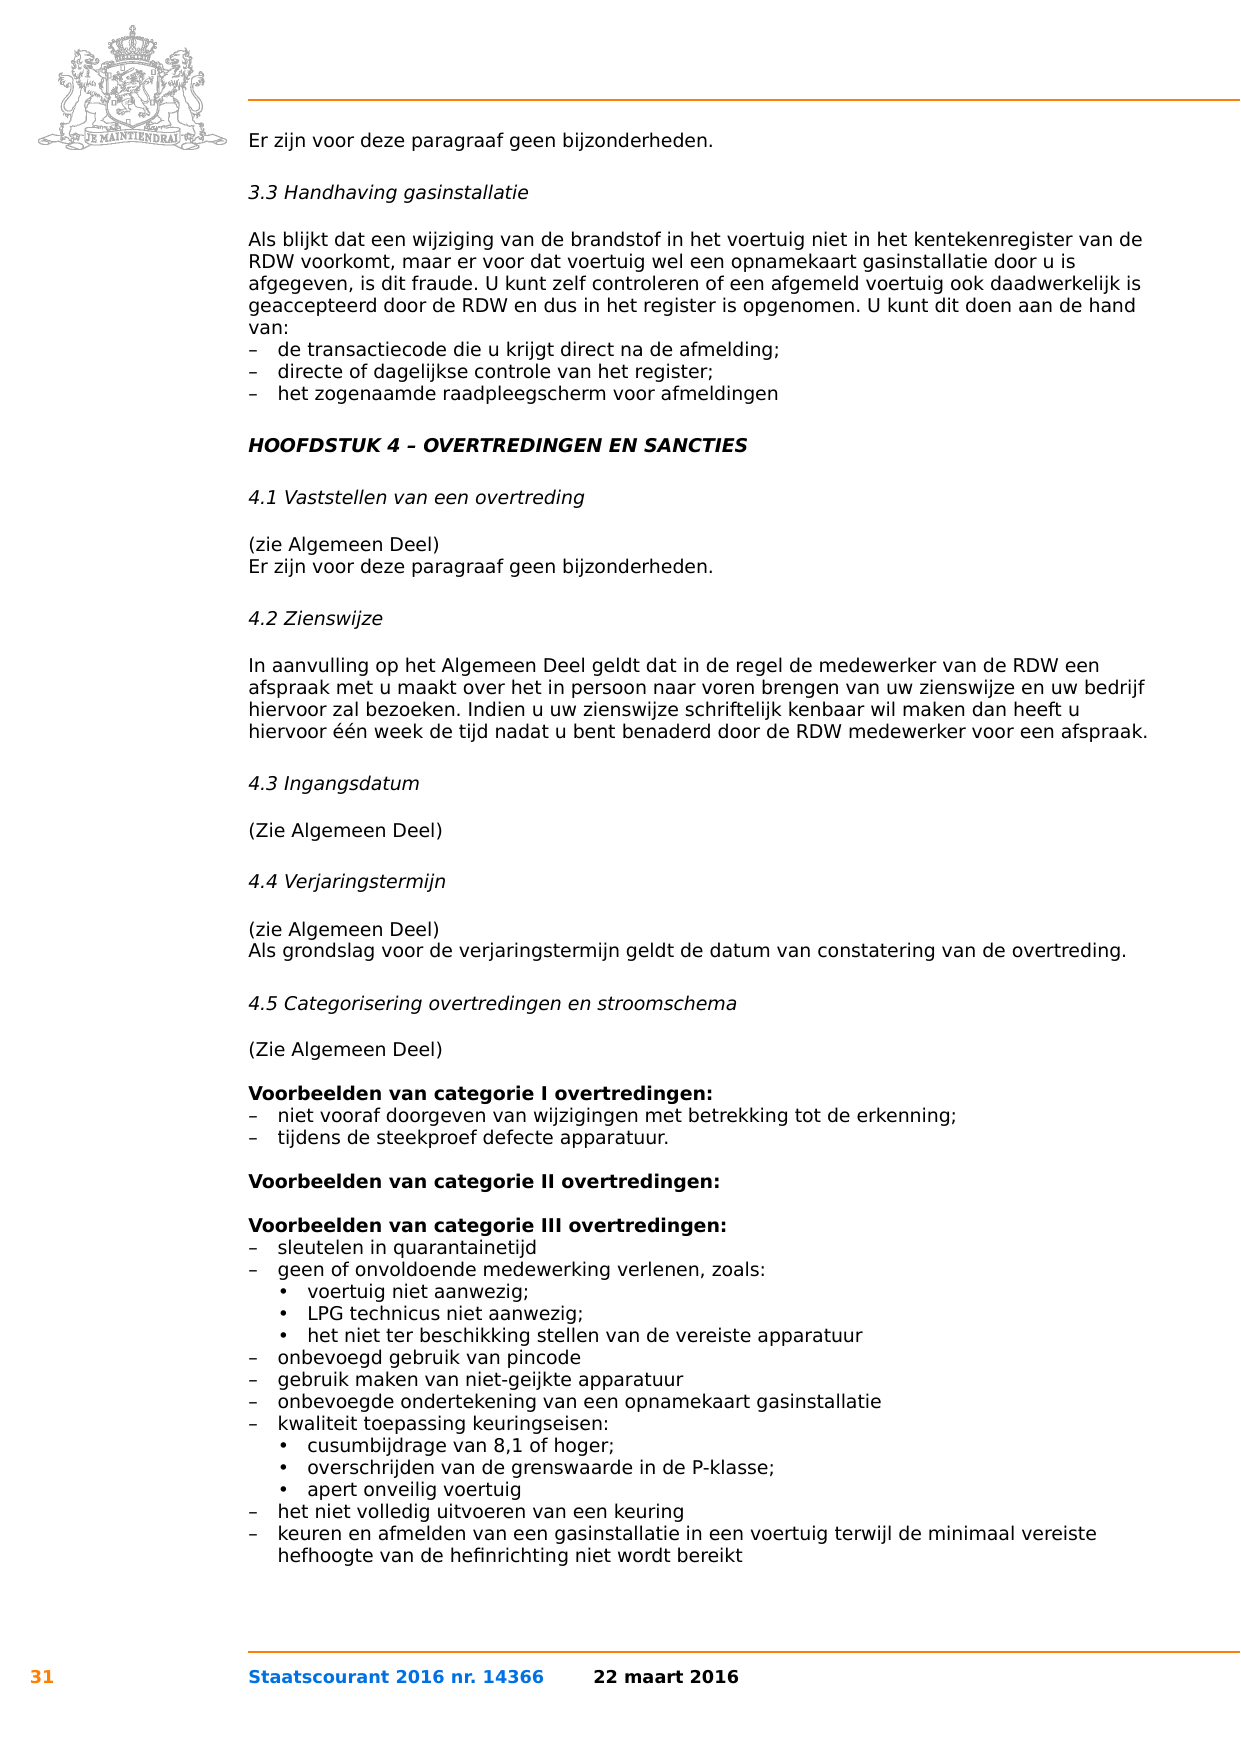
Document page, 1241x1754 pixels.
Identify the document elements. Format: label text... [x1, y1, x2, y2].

text (zie Algemeen Deel) [248, 918, 1163, 940]
text Voorbeelden van categorie III overtredingen: [248, 1215, 1163, 1237]
text – directe of dagelijkse controle van het register; [248, 361, 1163, 383]
text In aanvulling op het Algemeen Deel geldt dat in de regel de medewerker van de RDW een afspraak met u maakt over het in persoon naar voren brengen van uw zienswijze en uw bedrijf hiervoor zal bezoeken. Indien u uw zienswijze schriftelijk kenbaar wil maken dan heeft u hiervoor één week de tijd nadat u bent benaderd door de RDW medewerker voor een afspraak. [248, 654, 1163, 742]
text Als blijkt dat een wijziging van de brandstof in het voertuig niet in het kentekenregister van de RDW voorkomt, maar er voor dat voertuig wel een opnamekaart gasinstallatie door u is afgegeven, is dit fraude. U kunt zelf controleren of een afgemeld voertuig ook daadwerkelijk is geaccepteerd door de RDW en dus in het register is opgenomen. U kunt dit doen aan de hand van: [248, 229, 1163, 339]
text (Zie Algemeen Deel) [248, 1039, 1163, 1061]
text – het niet volledig uitvoeren van een keuring [248, 1501, 1163, 1523]
text • voertuig niet aanwezig; [278, 1281, 1163, 1303]
subtitle 4.5 Categorisering overtredingen en stroomschema [248, 992, 1163, 1014]
text – niet vooraf doorgeven van wijzigingen met betrekking tot de erkenning; [248, 1105, 1163, 1127]
text – gebruik maken van niet-geijkte apparatuur [248, 1369, 1163, 1391]
text – tijdens de steekproef defecte apparatuur. [248, 1127, 1163, 1149]
subtitle 4.1 Vaststellen van een overtreding [248, 487, 1163, 509]
text Er zijn voor deze paragraaf geen bijzonderheden. [248, 130, 1163, 152]
text – het zogenaamde raadpleegscherm voor afmeldingen [248, 383, 1163, 405]
text – sleutelen in quarantainetijd [248, 1237, 1163, 1259]
text Voorbeelden van categorie I overtredingen: [248, 1083, 1163, 1105]
picture [38, 25, 227, 150]
subtitle 4.3 Ingangsdatum [248, 772, 1163, 794]
text • LPG technicus niet aanwezig; [278, 1303, 1163, 1325]
text • apert onveilig voertuig [278, 1479, 1163, 1501]
text – onbevoegd gebruik van pincode [248, 1347, 1163, 1369]
text – keuren en afmelden van een gasinstallatie in een voertuig terwijl de minimaal vereiste hefhoogte van de hefinrichting niet wordt bereikt [248, 1523, 1163, 1567]
text (Zie Algemeen Deel) [248, 819, 1163, 841]
text – geen of onvoldoende medewerking verlenen, zoals: [248, 1259, 1163, 1281]
text – de transactiecode die u krijgt direct na de afmelding; [248, 339, 1163, 361]
subtitle 3.3 Handhaving gasinstallatie [248, 182, 1163, 204]
text Als grondslag voor de verjaringstermijn geldt de datum van constatering van de overtreding. [248, 940, 1163, 962]
subtitle 4.2 Zienswijze [248, 608, 1163, 629]
text (zie Algemeen Deel) [248, 534, 1163, 556]
text • overschrijden van de grenswaarde in de P-klasse; [278, 1457, 1163, 1479]
text Er zijn voor deze paragraaf geen bijzonderheden. [248, 556, 1163, 578]
text • het niet ter beschikking stellen van de vereiste apparatuur [278, 1325, 1163, 1347]
subtitle 4.4 Verjaringstermijn [248, 871, 1163, 893]
text – onbevoegde ondertekening van een opnamekaart gasinstallatie [248, 1391, 1163, 1413]
text Voorbeelden van categorie II overtredingen: [248, 1171, 1163, 1193]
text – kwaliteit toepassing keuringseisen: [248, 1413, 1163, 1435]
subtitle HOOFDSTUK 4 – OVERTREDINGEN EN SANCTIES [248, 435, 1163, 457]
text • cusumbijdrage van 8,1 of hoger; [278, 1435, 1163, 1457]
